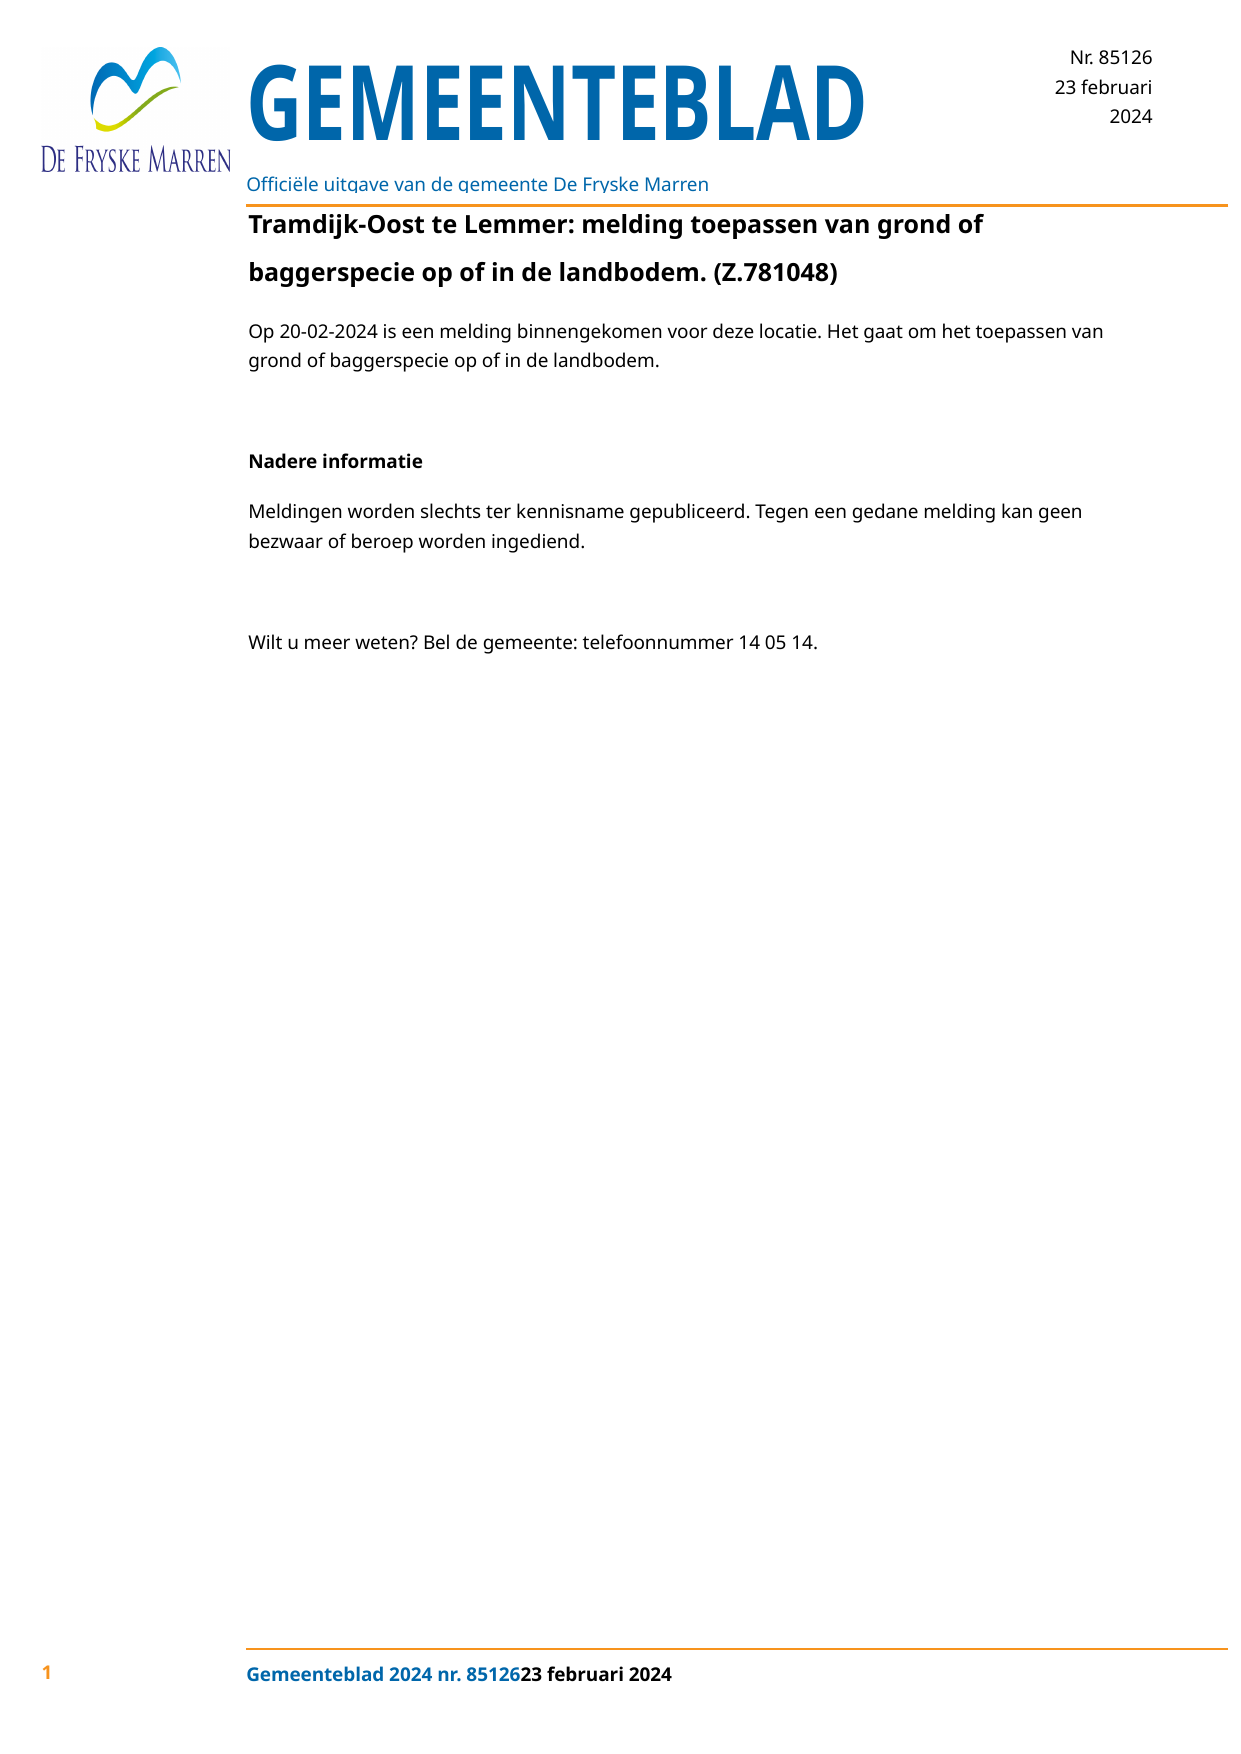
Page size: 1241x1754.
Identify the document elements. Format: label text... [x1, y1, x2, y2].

text Meldingen worden slechts ter kennisname gepubliceerd. Tegen een gedane melding kan geen bezwaar of beroep worden ingediend. [248, 499, 1152, 554]
text Wilt u meer weten? Bel de gemeente: telefoonnummer 14 05 14. [248, 629, 1152, 655]
picture [41, 47, 231, 172]
text Op 20-02-2024 is een melding binnengekomen voor deze locatie. Het gaat om het toepassen van grond of baggerspecie op of in de landbodem. [248, 318, 1152, 373]
text Tramdijk-Oost te Lemmer: melding toepassen van grond of baggerspecie op of in de landbodem. (Z.781048) [248, 207, 1152, 288]
text Nadere informatie [248, 448, 1152, 474]
